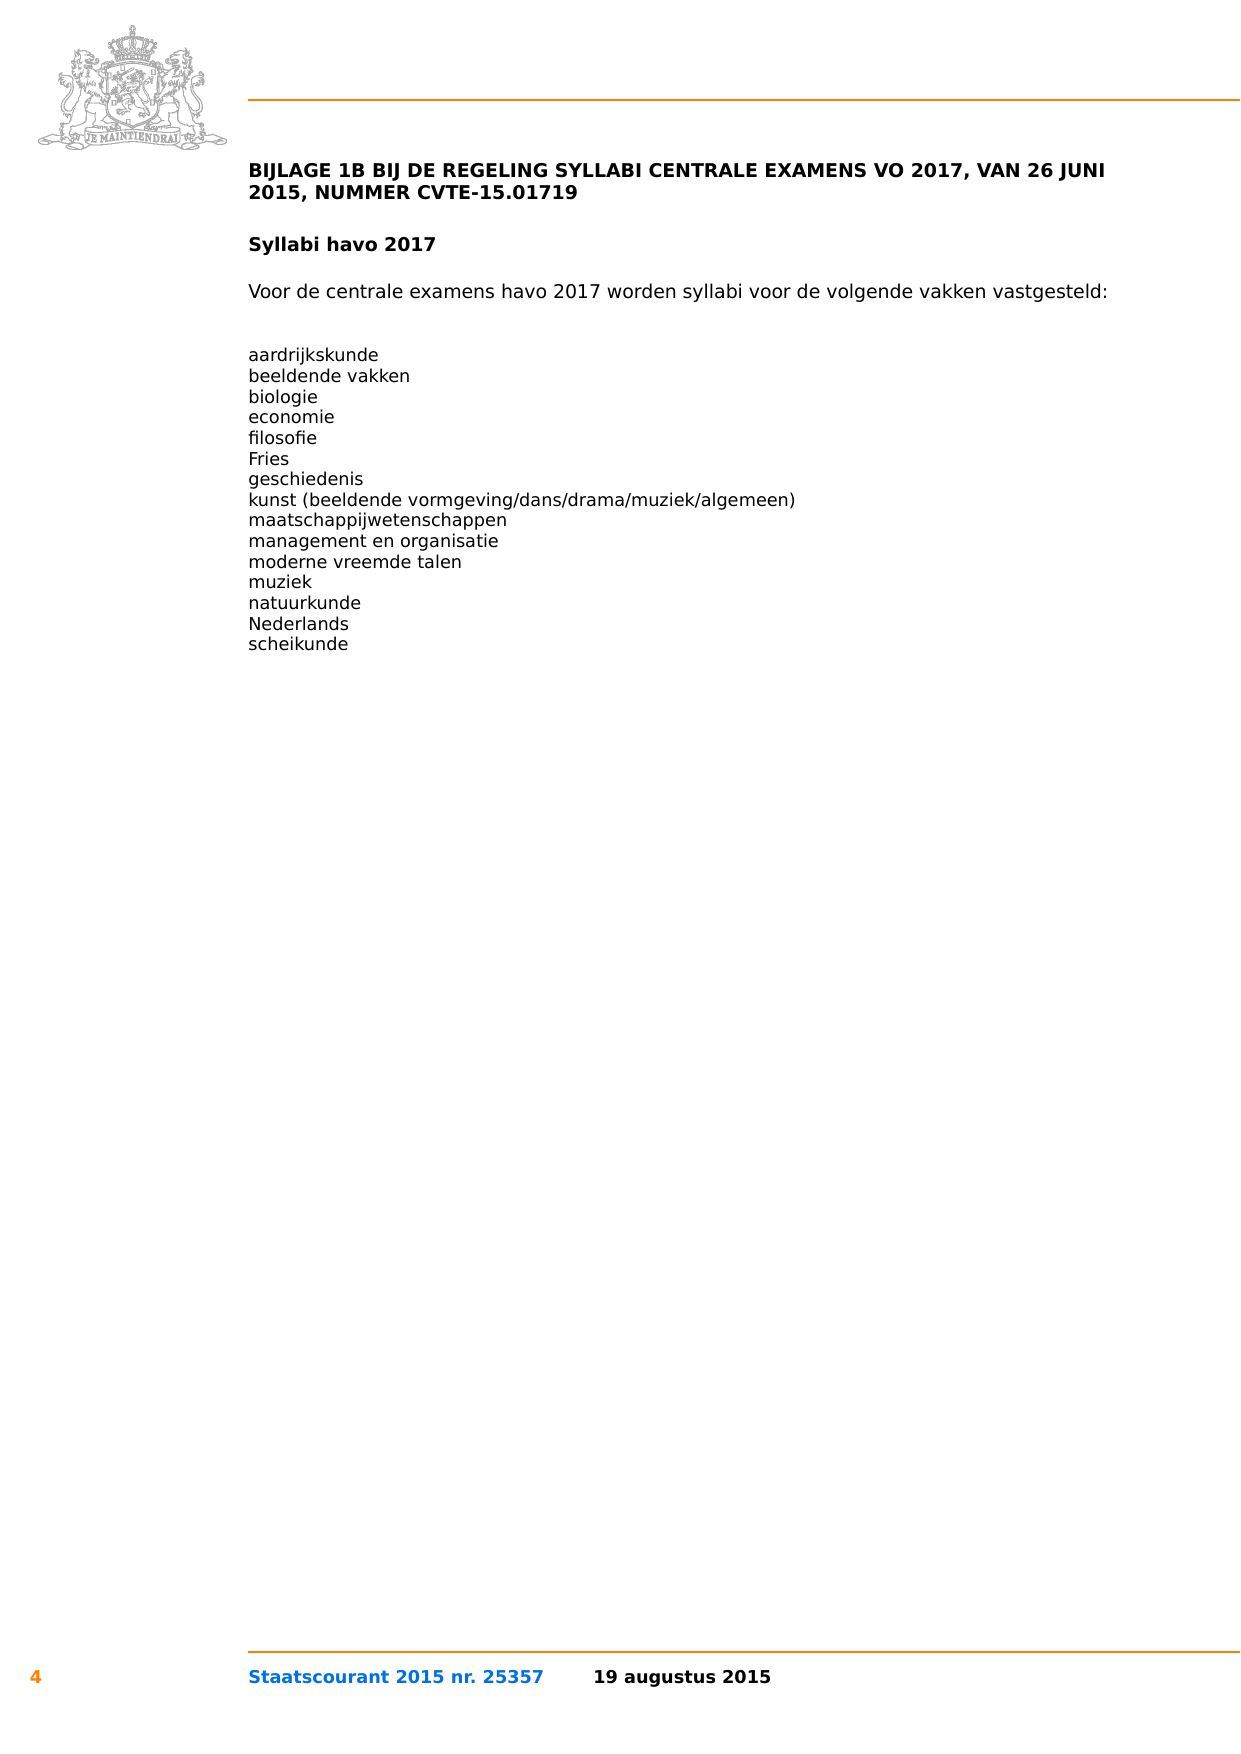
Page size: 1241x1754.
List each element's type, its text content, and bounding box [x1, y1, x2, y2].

table_cell maatschappijwetenschappen [248, 510, 1163, 531]
table_cell moderne vreemde talen [248, 552, 1163, 572]
table_cell economie [248, 407, 1163, 428]
table_cell biologie [248, 387, 1163, 407]
table_cell geschiedenis [248, 469, 1163, 490]
table_cell management en organisatie [248, 531, 1163, 552]
table_cell Fries [248, 449, 1163, 469]
table_cell beeldende vakken [248, 366, 1163, 387]
table_cell kunst (beeldende vormgeving/dans/drama/muziek/algemeen) [248, 490, 1163, 510]
picture [38, 25, 227, 150]
table_cell Nederlands [248, 614, 1163, 634]
table_cell aardrijkskunde [248, 345, 1163, 366]
table_cell natuurkunde [248, 593, 1163, 613]
table_header [248, 325, 1163, 345]
subtitle Syllabi havo 2017 [248, 234, 1163, 256]
subtitle BIJLAGE 1B BIJ DE REGELING SYLLABI CENTRALE EXAMENS VO 2017, VAN 26 JUNI 2015, NUMMER CVTE-15.01719 [248, 160, 1163, 204]
text Voor de centrale examens havo 2017 worden syllabi voor de volgende vakken vastgesteld: [248, 281, 1163, 303]
table_cell scheikunde [248, 634, 1163, 655]
table_cell muziek [248, 572, 1163, 593]
table_cell filosofie [248, 428, 1163, 448]
